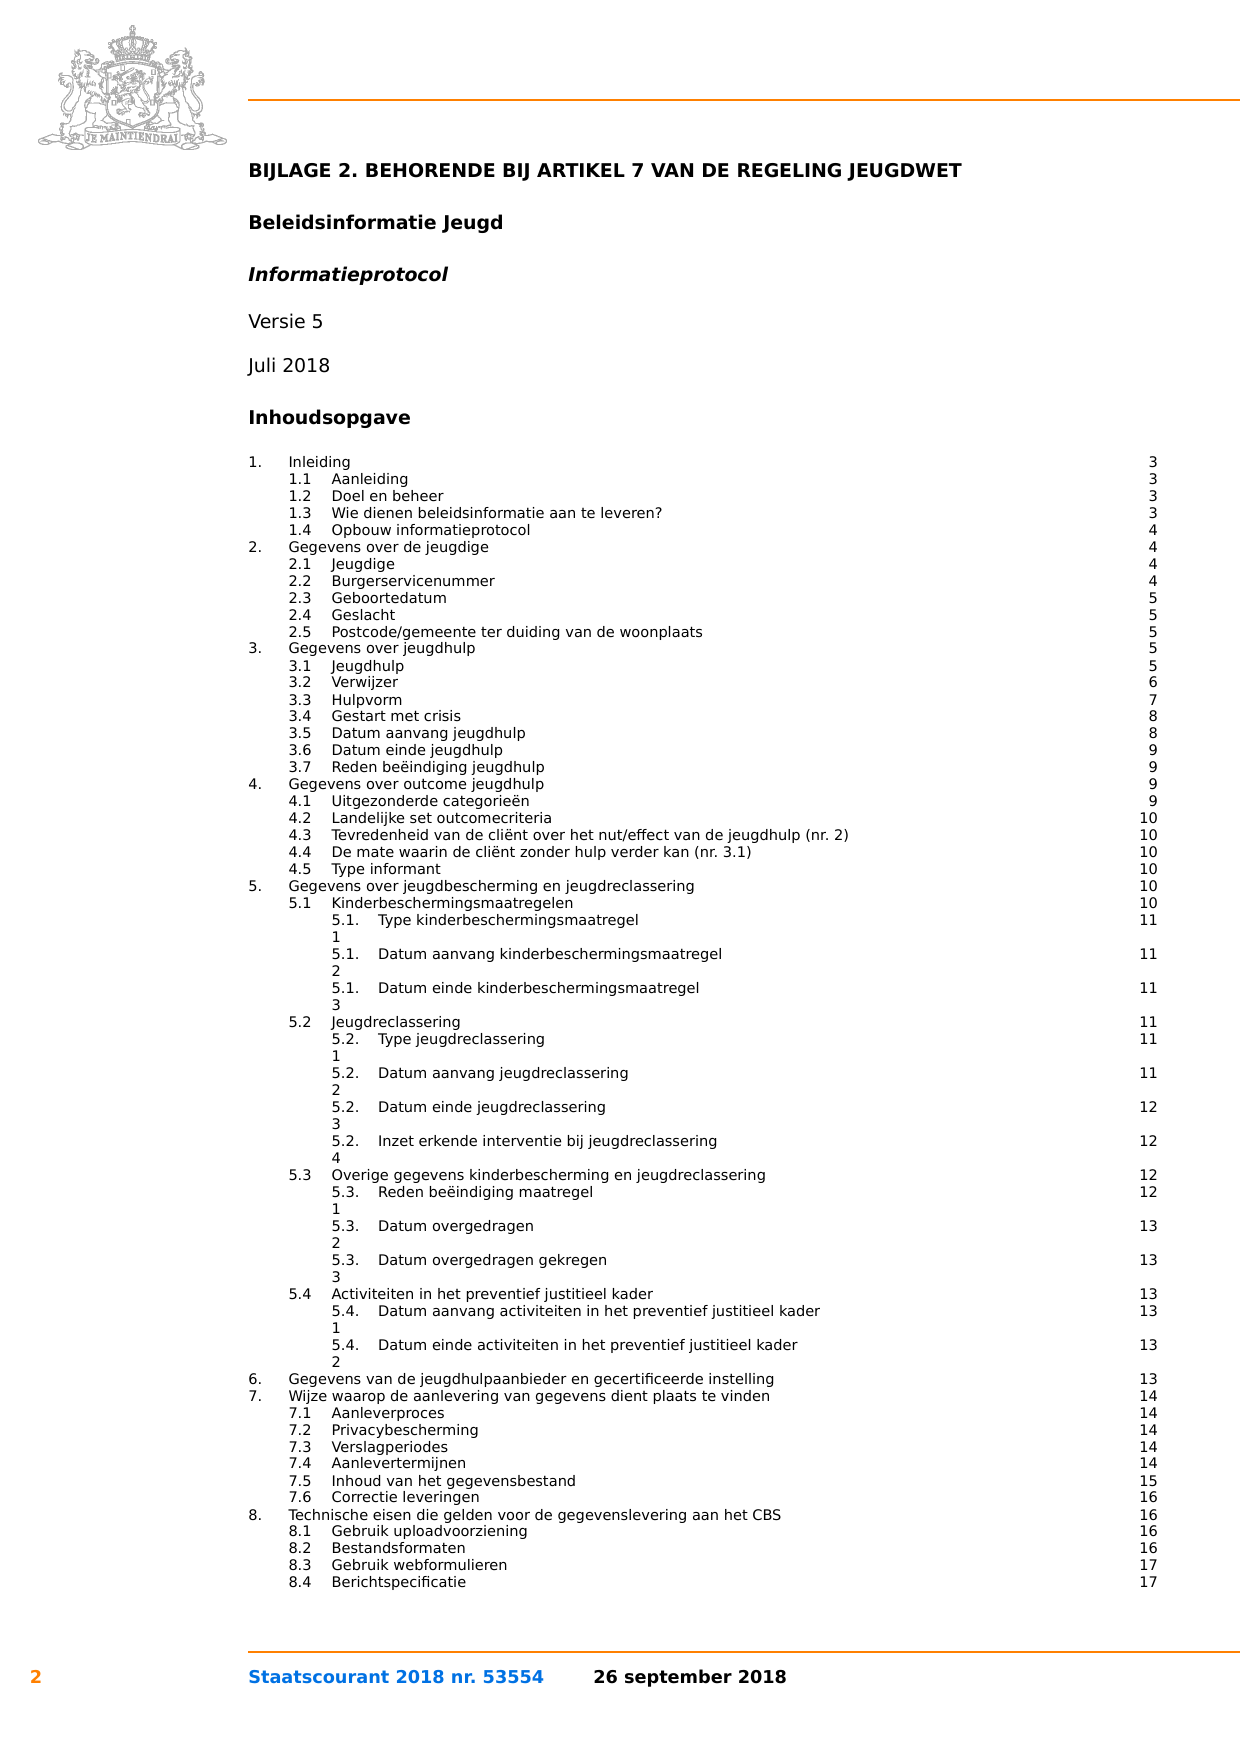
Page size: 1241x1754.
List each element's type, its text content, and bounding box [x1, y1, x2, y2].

table_cell 7 [1095, 691, 1163, 708]
table_cell [248, 708, 282, 725]
table_cell 4.1 [283, 793, 325, 810]
table_cell [248, 505, 282, 522]
table_cell [248, 1184, 282, 1218]
table_cell Geslacht [325, 606, 1094, 623]
table_cell 7.4 [283, 1455, 325, 1472]
table_cell Doel en beheer [325, 488, 1094, 504]
table_cell 3.5 [283, 725, 325, 742]
table_cell [248, 1455, 282, 1472]
table_cell Gegevens over jeugdhulp [283, 640, 1094, 657]
table_cell 8.1 [283, 1523, 325, 1540]
table_cell 5. [248, 878, 282, 895]
table_cell 4.4 [283, 844, 325, 861]
table_cell Gebruik uploadvoorziening [325, 1523, 1094, 1540]
table_cell 3.1 [283, 658, 325, 674]
table_cell 9 [1095, 742, 1163, 759]
table_cell 5.2.2 [325, 1065, 372, 1099]
table_cell 5.3.3 [325, 1252, 372, 1286]
table_cell Gestart met crisis [325, 708, 1094, 725]
table_cell 11 [1095, 946, 1163, 980]
table_cell 5.3.2 [325, 1218, 372, 1252]
table_cell 5 [1095, 658, 1163, 674]
table_cell Datum aanvang jeugdhulp [325, 725, 1094, 742]
table_cell 8.3 [283, 1557, 325, 1574]
table_cell 5.4 [283, 1286, 325, 1303]
table_cell Postcode/gemeente ter duiding van de woonplaats [325, 624, 1094, 640]
subtitle BIJLAGE 2. BEHORENDE BIJ ARTIKEL 7 VAN DE REGELING JEUGDWET [248, 160, 1163, 182]
table_cell 5 [1095, 606, 1163, 623]
table_cell 10 [1095, 878, 1163, 895]
table_cell 14 [1095, 1439, 1163, 1455]
table_cell 5.4.1 [325, 1303, 372, 1337]
table_cell Tevredenheid van de cliënt over het nut/effect van de jeugdhulp (nr. 2) [325, 827, 1094, 844]
table_cell [283, 1031, 325, 1065]
table_cell Opbouw informatieprotocol [325, 522, 1094, 538]
table_cell Landelijke set outcomecriteria [325, 810, 1094, 827]
table_cell 3.2 [283, 674, 325, 691]
table_cell Datum aanvang activiteiten in het preventief justitieel kader [372, 1303, 1094, 1337]
table_cell Inzet erkende interventie bij jeugdreclassering [372, 1133, 1094, 1167]
table_cell [283, 1303, 325, 1337]
table_cell 11 [1095, 912, 1163, 946]
table_cell [283, 1065, 325, 1099]
table_cell Activiteiten in het preventief justitieel kader [325, 1286, 1094, 1303]
table_cell 13 [1095, 1286, 1163, 1303]
table_cell [248, 810, 282, 827]
table_cell Aanleverproces [325, 1405, 1094, 1421]
table_cell 15 [1095, 1473, 1163, 1489]
table_cell Correctie leveringen [325, 1489, 1094, 1506]
table_cell [248, 674, 282, 691]
table_cell 5 [1095, 624, 1163, 640]
table_cell 8. [248, 1506, 282, 1523]
table_cell 2. [248, 539, 282, 556]
table_cell 3.3 [283, 691, 325, 708]
table_cell Reden beëindiging jeugdhulp [325, 759, 1094, 776]
table_cell 9 [1095, 759, 1163, 776]
table_cell 11 [1095, 1065, 1163, 1099]
table_cell 12 [1095, 1099, 1163, 1133]
table_cell 11 [1095, 1031, 1163, 1065]
table_cell 16 [1095, 1523, 1163, 1540]
table_cell 4 [1095, 522, 1163, 538]
table_cell 10 [1095, 861, 1163, 878]
table_cell 16 [1095, 1489, 1163, 1506]
table_cell 17 [1095, 1557, 1163, 1574]
table_cell Uitgezonderde categorieën [325, 793, 1094, 810]
table_cell [248, 606, 282, 623]
table_cell [248, 573, 282, 589]
table_cell [248, 793, 282, 810]
subtitle Informatieprotocol [248, 264, 1163, 286]
table_cell 9 [1095, 776, 1163, 793]
table_cell [248, 759, 282, 776]
table_cell Gegevens over outcome jeugdhulp [283, 776, 1094, 793]
table_cell Datum einde jeugdhulp [325, 742, 1094, 759]
table_cell [248, 895, 282, 912]
table_cell 5.1.1 [325, 912, 372, 946]
table_cell [248, 1286, 282, 1303]
table_cell [248, 1133, 282, 1167]
table_cell 16 [1095, 1506, 1163, 1523]
table_cell Datum aanvang jeugdreclassering [372, 1065, 1094, 1099]
table_cell Aanlevertermijnen [325, 1455, 1094, 1472]
table_cell [248, 1523, 282, 1540]
table_cell 13 [1095, 1371, 1163, 1387]
table_cell Jeugdige [325, 556, 1094, 572]
table_cell Type kinderbeschermingsmaatregel [372, 912, 1094, 946]
table_cell 13 [1095, 1303, 1163, 1337]
table_cell [248, 1489, 282, 1506]
table_cell Privacybescherming [325, 1421, 1094, 1438]
table_cell [248, 725, 282, 742]
table_header Inleiding [283, 454, 1094, 471]
table_cell [248, 1473, 282, 1489]
table_cell 14 [1095, 1421, 1163, 1438]
table_cell 5.1 [283, 895, 325, 912]
table_cell 12 [1095, 1167, 1163, 1184]
table_cell [248, 861, 282, 878]
subtitle Beleidsinformatie Jeugd [248, 212, 1163, 234]
table_cell Gegevens over jeugdbescherming en jeugdreclassering [283, 878, 1094, 895]
table_cell [283, 1218, 325, 1252]
table_cell [283, 1133, 325, 1167]
table_cell 14 [1095, 1455, 1163, 1472]
table_cell Wijze waarop de aanlevering van gegevens dient plaats te vinden [283, 1388, 1094, 1404]
table_cell [248, 1540, 282, 1557]
table_cell Jeugdhulp [325, 658, 1094, 674]
table_cell Datum einde kinderbeschermingsmaatregel [372, 980, 1094, 1014]
table_cell Datum einde activiteiten in het preventief justitieel kader [372, 1337, 1094, 1371]
table_cell [283, 1337, 325, 1371]
table_cell 4.3 [283, 827, 325, 844]
table_cell 7.3 [283, 1439, 325, 1455]
table_cell 1.3 [283, 505, 325, 522]
table_cell Datum einde jeugdreclassering [372, 1099, 1094, 1133]
subtitle Inhoudsopgave [248, 407, 1163, 429]
table_cell [248, 946, 282, 980]
table_cell 14 [1095, 1388, 1163, 1404]
table_cell 5.2.1 [325, 1031, 372, 1065]
table_cell [248, 1557, 282, 1574]
table_cell [248, 1218, 282, 1252]
table_cell 11 [1095, 1014, 1163, 1031]
table_cell 10 [1095, 810, 1163, 827]
table_cell 5.2 [283, 1014, 325, 1031]
table_cell Technische eisen die gelden voor de gegevenslevering aan het CBS [283, 1506, 1094, 1523]
table_cell 5 [1095, 640, 1163, 657]
table_cell 3 [1095, 505, 1163, 522]
table_cell 1.2 [283, 488, 325, 504]
table_cell 7.1 [283, 1405, 325, 1421]
table_cell [248, 1065, 282, 1099]
table_cell 10 [1095, 895, 1163, 912]
table_cell [248, 590, 282, 606]
table_cell 2.3 [283, 590, 325, 606]
table_cell [283, 946, 325, 980]
table_cell 14 [1095, 1405, 1163, 1421]
table_cell 8 [1095, 725, 1163, 742]
table_cell 13 [1095, 1252, 1163, 1286]
table_cell [248, 1099, 282, 1133]
table_cell Gebruik webformulieren [325, 1557, 1094, 1574]
table_cell Type jeugdreclassering [372, 1031, 1094, 1065]
table_cell [248, 522, 282, 538]
table_cell [248, 1421, 282, 1438]
table_cell 17 [1095, 1574, 1163, 1591]
table_cell [248, 844, 282, 861]
table_header 3 [1095, 454, 1163, 471]
table_cell 4.2 [283, 810, 325, 827]
text Juli 2018 [248, 355, 1163, 377]
table_cell 5.3 [283, 1167, 325, 1184]
table_cell Wie dienen beleidsinformatie aan te leveren? [325, 505, 1094, 522]
table_cell Datum overgedragen gekregen [372, 1252, 1094, 1286]
table_cell 8.4 [283, 1574, 325, 1591]
table_cell [248, 1031, 282, 1065]
text Versie 5 [248, 311, 1163, 333]
table_cell 6 [1095, 674, 1163, 691]
table_cell [248, 556, 282, 572]
table_cell [248, 742, 282, 759]
table_cell Kinderbeschermingsmaatregelen [325, 895, 1094, 912]
table_cell 7.2 [283, 1421, 325, 1438]
table_cell Overige gegevens kinderbescherming en jeugdreclassering [325, 1167, 1094, 1184]
table_cell 7. [248, 1388, 282, 1404]
table_cell 16 [1095, 1540, 1163, 1557]
table_cell 4 [1095, 573, 1163, 589]
table_cell 5 [1095, 590, 1163, 606]
table_cell Berichtspecificatie [325, 1574, 1094, 1591]
table_cell 5.2.4 [325, 1133, 372, 1167]
table_cell 5.3.1 [325, 1184, 372, 1218]
table_cell 8.2 [283, 1540, 325, 1557]
table_cell [248, 1303, 282, 1337]
table_cell 3 [1095, 488, 1163, 504]
table_cell [283, 980, 325, 1014]
table_cell 4 [1095, 556, 1163, 572]
table_cell Datum overgedragen [372, 1218, 1094, 1252]
table_cell 8 [1095, 708, 1163, 725]
table_cell Type informant [325, 861, 1094, 878]
table_cell [248, 1014, 282, 1031]
table_cell 2.1 [283, 556, 325, 572]
table_cell 4. [248, 776, 282, 793]
table_cell Inhoud van het gegevensbestand [325, 1473, 1094, 1489]
table_cell 7.6 [283, 1489, 325, 1506]
table_cell Burgerservicenummer [325, 573, 1094, 589]
table_cell 6. [248, 1371, 282, 1387]
table_cell Reden beëindiging maatregel [372, 1184, 1094, 1218]
table_cell Gegevens van de jeugdhulpaanbieder en gecertificeerde instelling [283, 1371, 1094, 1387]
table_cell 2.4 [283, 606, 325, 623]
table_cell 10 [1095, 844, 1163, 861]
table_cell [248, 1405, 282, 1421]
table_cell 7.5 [283, 1473, 325, 1489]
table_cell 4.5 [283, 861, 325, 878]
table_cell [283, 1184, 325, 1218]
table_cell Verwijzer [325, 674, 1094, 691]
table_cell 13 [1095, 1218, 1163, 1252]
table_cell [248, 1337, 282, 1371]
table_cell Verslagperiodes [325, 1439, 1094, 1455]
table_cell [248, 1574, 282, 1591]
table_cell [248, 471, 282, 488]
table_cell Bestandsformaten [325, 1540, 1094, 1557]
table_cell [248, 658, 282, 674]
table_cell [283, 1252, 325, 1286]
table_cell 1.4 [283, 522, 325, 538]
table_cell 3.7 [283, 759, 325, 776]
table_cell [248, 488, 282, 504]
table_cell 5.4.2 [325, 1337, 372, 1371]
table_cell 1.1 [283, 471, 325, 488]
table_cell [248, 912, 282, 946]
table_cell 3.4 [283, 708, 325, 725]
table_cell [248, 691, 282, 708]
table_cell [248, 980, 282, 1014]
table_cell 5.1.2 [325, 946, 372, 980]
table_cell 10 [1095, 827, 1163, 844]
table_cell Jeugdreclassering [325, 1014, 1094, 1031]
table_cell [248, 624, 282, 640]
table_cell 3. [248, 640, 282, 657]
table_header 1. [248, 454, 282, 471]
table_cell [248, 1167, 282, 1184]
table_cell 11 [1095, 980, 1163, 1014]
table_cell Hulpvorm [325, 691, 1094, 708]
table_cell 2.2 [283, 573, 325, 589]
table_cell Aanleiding [325, 471, 1094, 488]
picture [38, 25, 227, 150]
table_cell 2.5 [283, 624, 325, 640]
table_cell Gegevens over de jeugdige [283, 539, 1094, 556]
table_cell [248, 1252, 282, 1286]
table_cell [248, 1439, 282, 1455]
table_cell Geboortedatum [325, 590, 1094, 606]
table_cell 13 [1095, 1337, 1163, 1371]
table_cell 9 [1095, 793, 1163, 810]
table_cell 4 [1095, 539, 1163, 556]
table_cell 3 [1095, 471, 1163, 488]
table_cell 5.2.3 [325, 1099, 372, 1133]
table_cell [283, 1099, 325, 1133]
table_cell 12 [1095, 1184, 1163, 1218]
table_cell 5.1.3 [325, 980, 372, 1014]
table_cell [248, 827, 282, 844]
table_cell Datum aanvang kinderbeschermingsmaatregel [372, 946, 1094, 980]
table_cell 12 [1095, 1133, 1163, 1167]
table_cell De mate waarin de cliënt zonder hulp verder kan (nr. 3.1) [325, 844, 1094, 861]
table_cell 3.6 [283, 742, 325, 759]
table_cell [283, 912, 325, 946]
